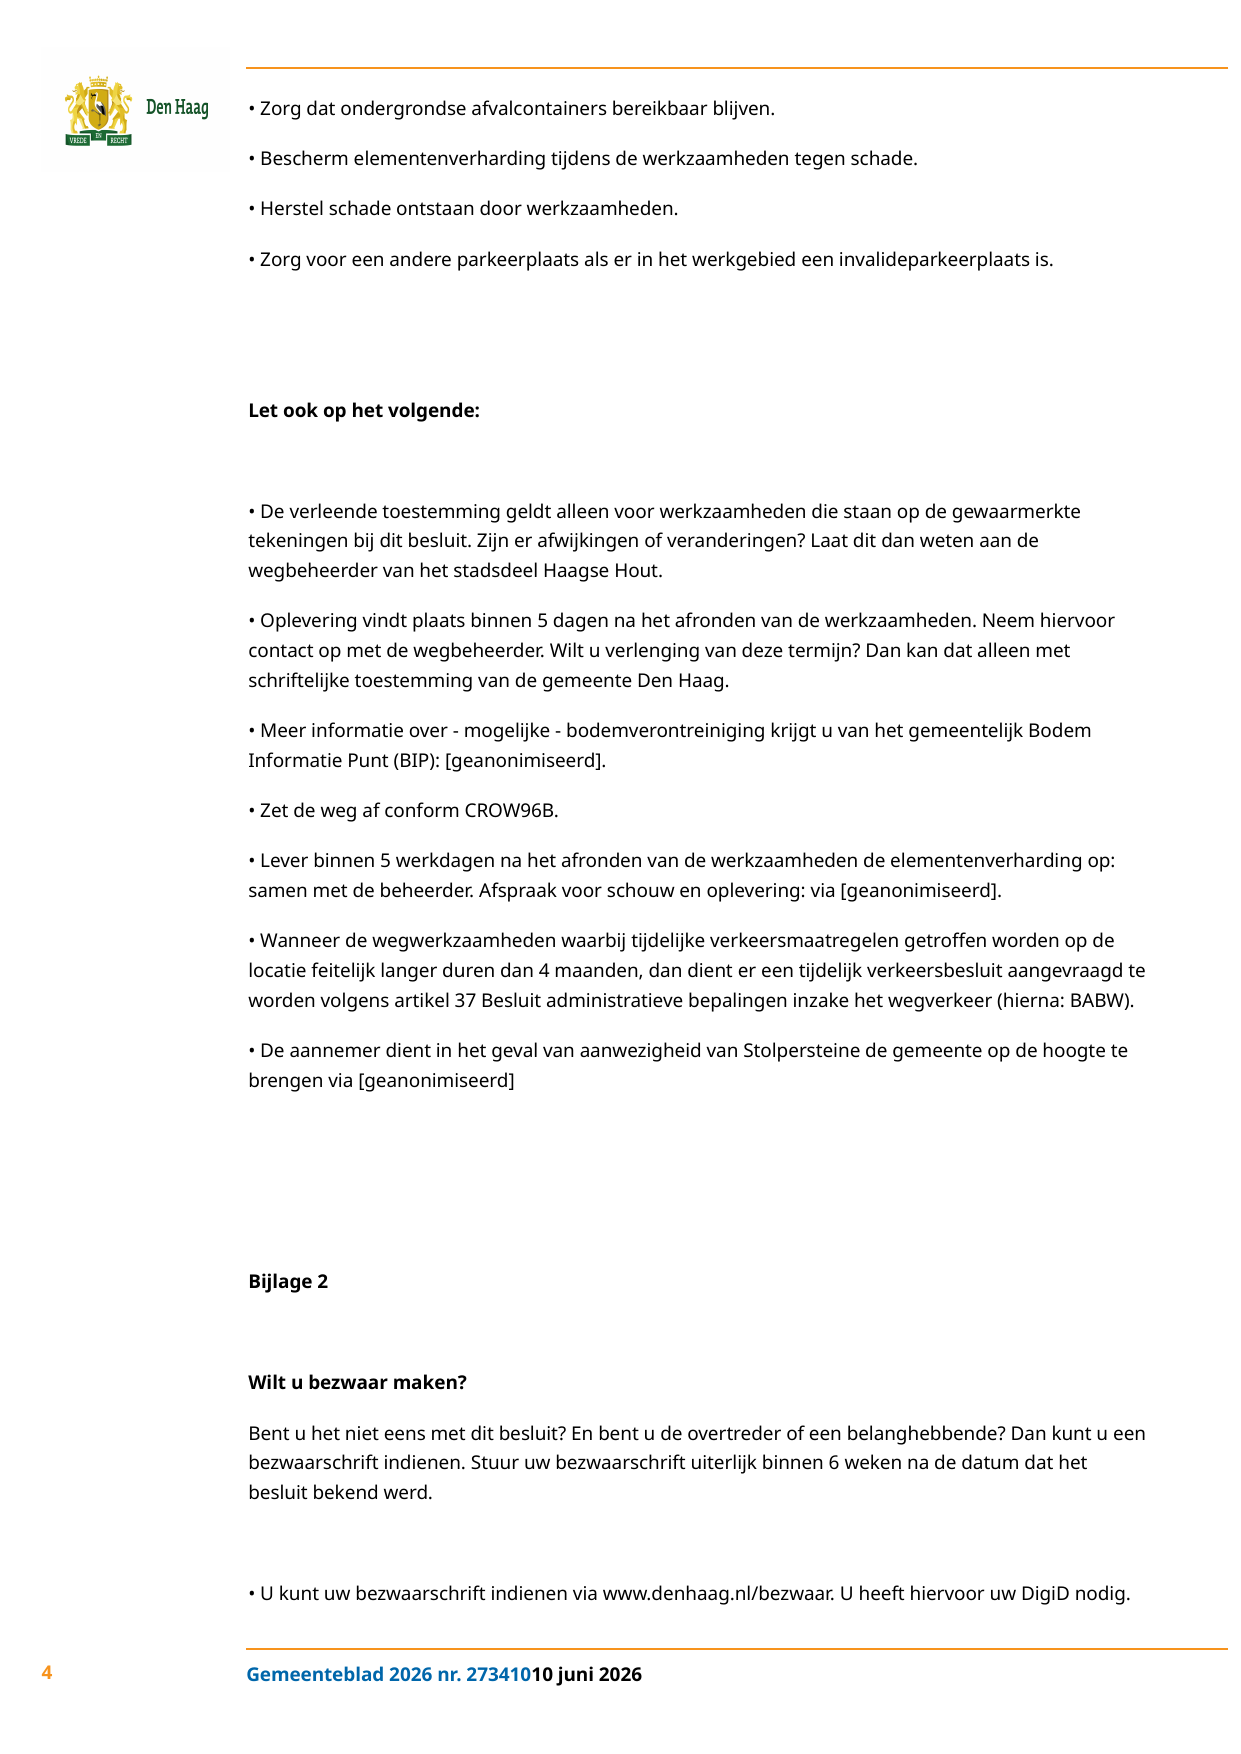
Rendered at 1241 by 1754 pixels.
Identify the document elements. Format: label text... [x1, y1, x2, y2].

text • Wanneer de wegwerkzaamheden waarbij tijdelijke verkeersmaatregelen getroffen worden op de locatie feitelijk langer duren dan 4 maanden, dan dient er een tijdelijk verkeersbesluit aangevraagd te worden volgens artikel 37 Besluit administratieve bepalingen inzake het wegverkeer (hierna: BABW). [248, 928, 1152, 1013]
text • Bescherm elementenverharding tijdens de werkzaamheden tegen schade. [248, 145, 1152, 171]
text • U kunt uw bezwaarschrift indienen via www.denhaag.nl/bezwaar. U heeft hiervoor uw DigiD nodig. [248, 1580, 1152, 1606]
text • Meer informatie over - mogelijke - bodemverontreiniging krijgt u van het gemeentelijk Bodem Informatie Punt (BIP): [geanonimiseerd]. [248, 717, 1152, 773]
text • Zorg voor een andere parkeerplaats als er in het werkgebied een invalideparkeerplaats is. [248, 246, 1152, 272]
text • De aannemer dient in het geval van aanwezigheid van Stolpersteine de gemeente op de hoogte te brengen via [geanonimiseerd] [248, 1037, 1152, 1093]
text • Herstel schade ontstaan door werkzaamheden. [248, 196, 1152, 221]
text Let ook op het volgende: [248, 397, 1152, 423]
text • De verleende toestemming geldt alleen voor werkzaamheden die staan op de gewaarmerkte tekeningen bij dit besluit. Zijn er afwijkingen of veranderingen? Laat dit dan weten aan de wegbeheerder van het stadsdeel Haagse Hout. [248, 498, 1152, 583]
text • Zet de weg af conform CROW96B. [248, 797, 1152, 823]
text Bijlage 2 [248, 1268, 1152, 1294]
text Wilt u bezwaar maken? [248, 1369, 1152, 1395]
text • Lever binnen 5 werkdagen na het afronden van de werkzaamheden de elementenverharding op: samen met de beheerder. Afspraak voor schouw en oplevering: via [geanonimiseerd]. [248, 848, 1152, 903]
text • Zorg dat ondergrondse afvalcontainers bereikbaar blijven. [248, 95, 1152, 121]
picture [41, 47, 231, 172]
text Bent u het niet eens met dit besluit? En bent u de overtreder of een belanghebbende? Dan kunt u een bezwaarschrift indienen. Stuur uw bezwaarschrift uiterlijk binnen 6 weken na de datum dat het besluit bekend werd. [248, 1420, 1152, 1505]
text • Oplevering vindt plaats binnen 5 dagen na het afronden van de werkzaamheden. Neem hiervoor contact op met de wegbeheerder. Wilt u verlenging van deze termijn? Dan kan dat alleen met schriftelijke toestemming van de gemeente Den Haag. [248, 608, 1152, 693]
